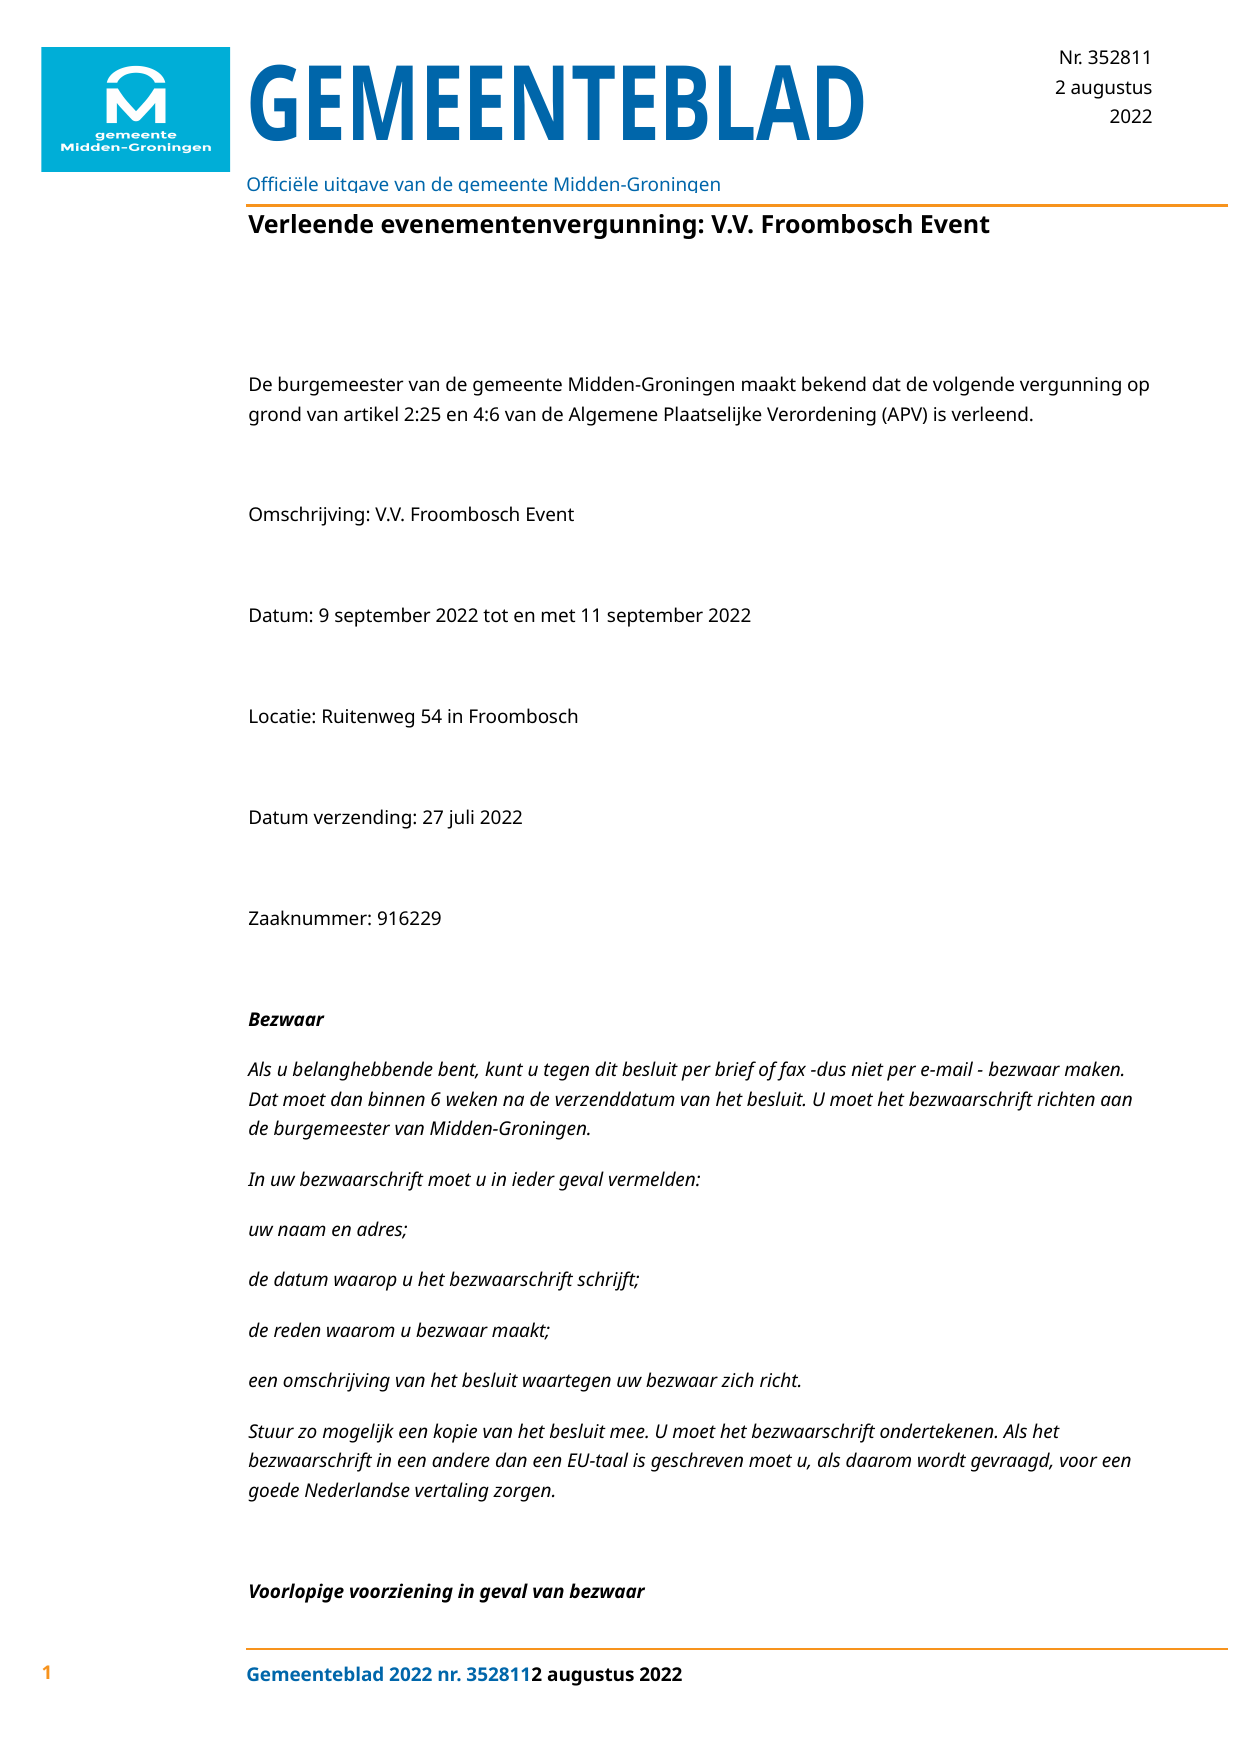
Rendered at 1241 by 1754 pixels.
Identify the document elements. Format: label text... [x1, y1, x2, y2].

text Verleende evenementenvergunning: V.V. Froombosch Event [248, 207, 1152, 241]
picture [108, 66, 164, 82]
text Zaaknummer: 916229 [248, 905, 1152, 931]
text Stuur zo mogelijk een kopie van het besluit mee. U moet het bezwaarschrift ondertekenen. Als het bezwaarschrift in een andere dan een EU-taal is geschreven moet u, als daarom wordt gevraagd, voor een goede Nederlandse vertaling zorgen. [248, 1418, 1152, 1503]
picture [184, 146, 190, 153]
text Bezwaar [248, 1006, 1152, 1031]
text uw naam en adres; [248, 1216, 1152, 1242]
text een omschrijving van het besluit waartegen uw bezwaar zich richt. [248, 1367, 1152, 1393]
text Voorlopige voorziening in geval van bezwaar [248, 1578, 1152, 1603]
text Datum verzending: 27 juli 2022 [248, 804, 1152, 830]
picture [107, 89, 165, 122]
text Als u belanghebbende bent, kunt u tegen dit besluit per brief of fax -dus niet per e-mail - bezwaar maken. Dat moet dan binnen 6 weken na de verzenddatum van het besluit. U moet het bezwaarschrift richten aan de burgemeester van Midden-Groningen. [248, 1056, 1152, 1141]
text De burgemeester van de gemeente Midden-Groningen maakt bekend dat de volgende vergunning op grond van artikel 2:25 en 4:6 van de Algemene Plaatselijke Verordening (APV) is verleend. [248, 371, 1152, 426]
text de reden waarom u bezwaar maakt; [248, 1317, 1152, 1343]
text de datum waarop u het bezwaarschrift schrijft; [248, 1267, 1152, 1292]
text Locatie: Ruitenweg 54 in Froombosch [248, 703, 1152, 729]
text Datum: 9 september 2022 tot en met 11 september 2022 [248, 602, 1152, 628]
text Omschrijving: V.V. Froombosch Event [248, 502, 1152, 527]
text In uw bezwaarschrift moet u in ieder geval vermelden: [248, 1166, 1152, 1191]
